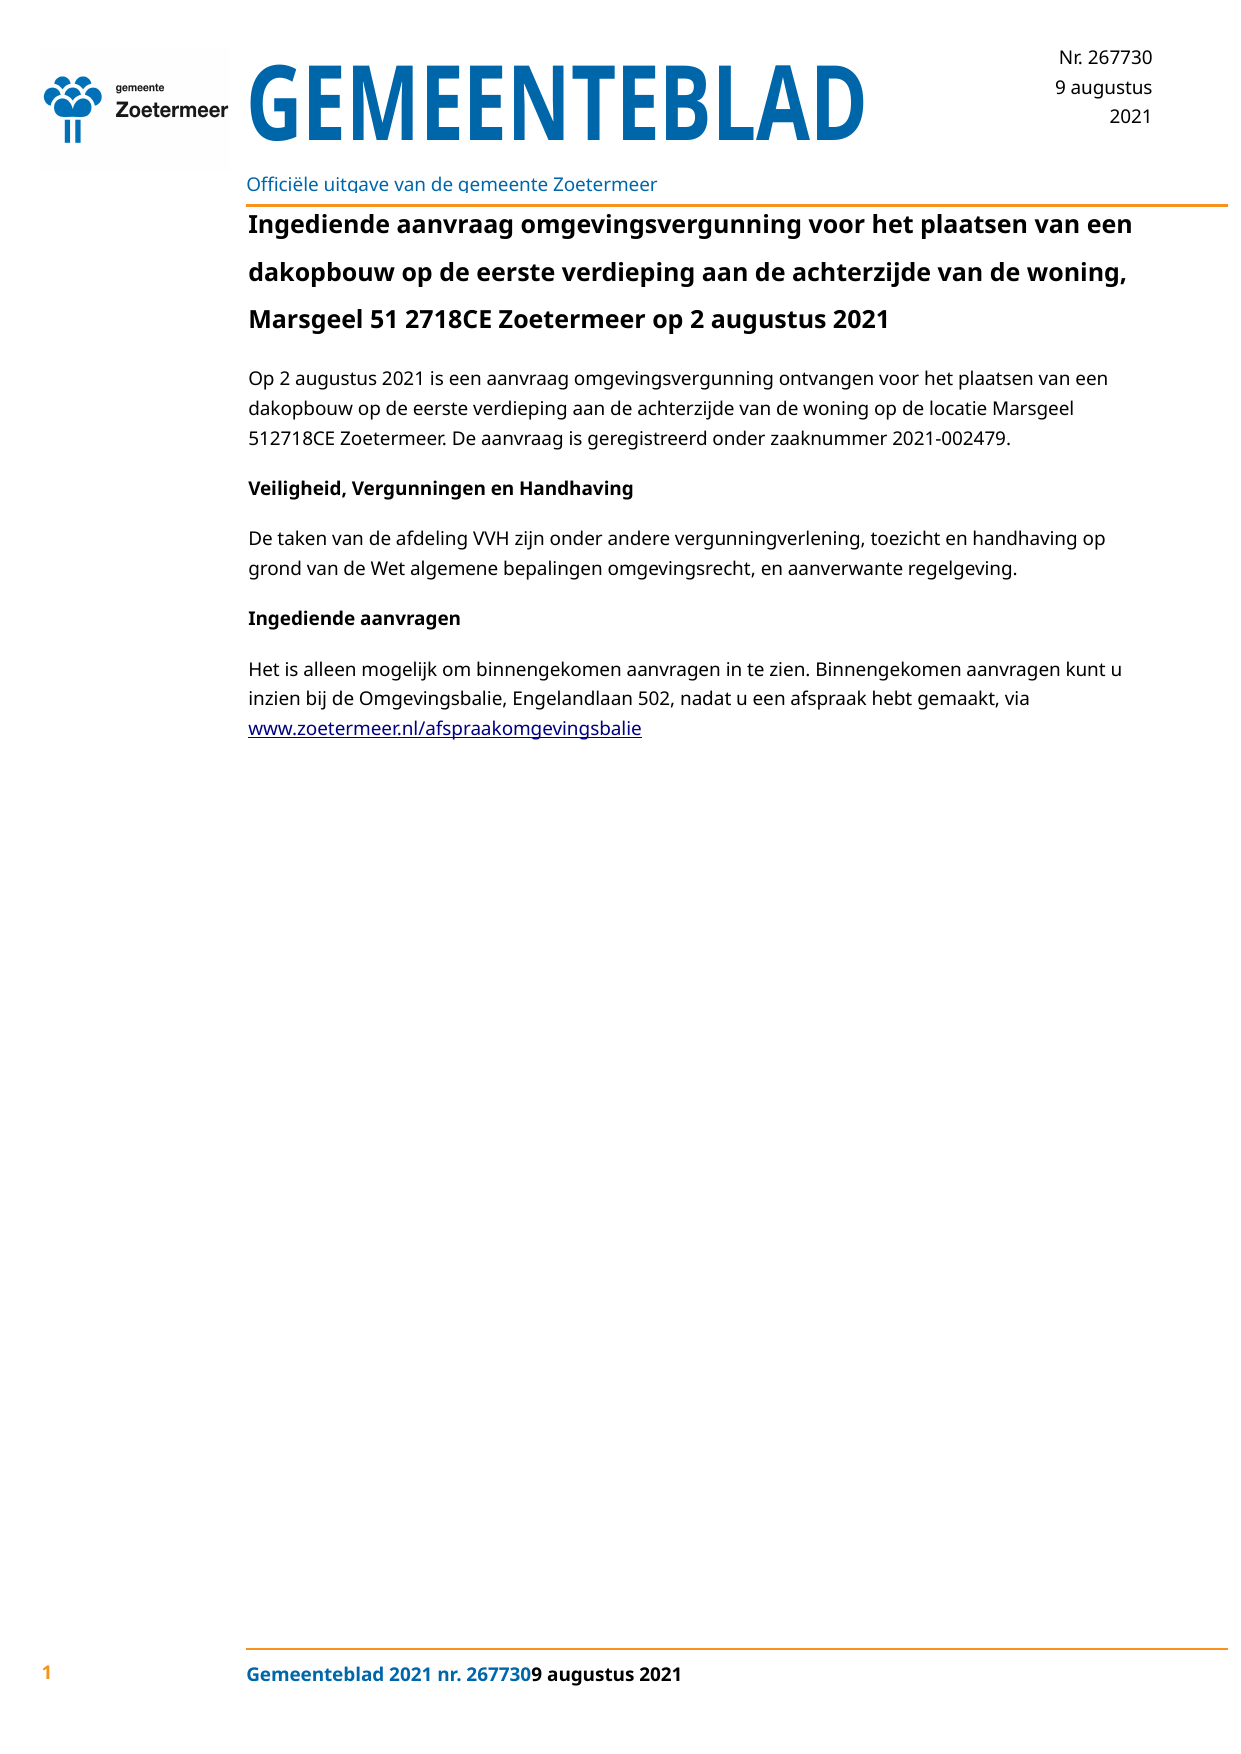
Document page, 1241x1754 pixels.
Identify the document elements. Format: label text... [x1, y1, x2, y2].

text Op 2 augustus 2021 is een aanvraag omgevingsvergunning ontvangen voor het plaatsen van een dakopbouw op de eerste verdieping aan de achterzijde van de woning op de locatie Marsgeel 512718CE Zoetermeer. De aanvraag is geregistreerd onder zaaknummer 2021-002479. [248, 366, 1152, 450]
text Ingediende aanvraag omgevingsvergunning voor het plaatsen van een dakopbouw op de eerste verdieping aan de achterzijde van de woning, Marsgeel 51 2718CE Zoetermeer op 2 augustus 2021 [248, 207, 1152, 336]
text De taken van de afdeling VVH zijn onder andere vergunningverlening, toezicht en handhaving op grond van de Wet algemene bepalingen omgevingsrecht, en aanverwante regelgeving. [248, 526, 1152, 581]
text Ingediende aanvragen [248, 606, 1152, 631]
text Het is alleen mogelijk om binnengekomen aanvragen in te zien. Binnengekomen aanvragen kunt u inzien bij de Omgevingsbalie, Engelandlaan 502, nadat u een afspraak hebt gemaakt, via www.zoetermeer.nl/afspraakomgevingsbalie [248, 656, 1152, 741]
text Veiligheid, Vergunningen en Handhaving [248, 475, 1152, 501]
picture [41, 47, 231, 172]
